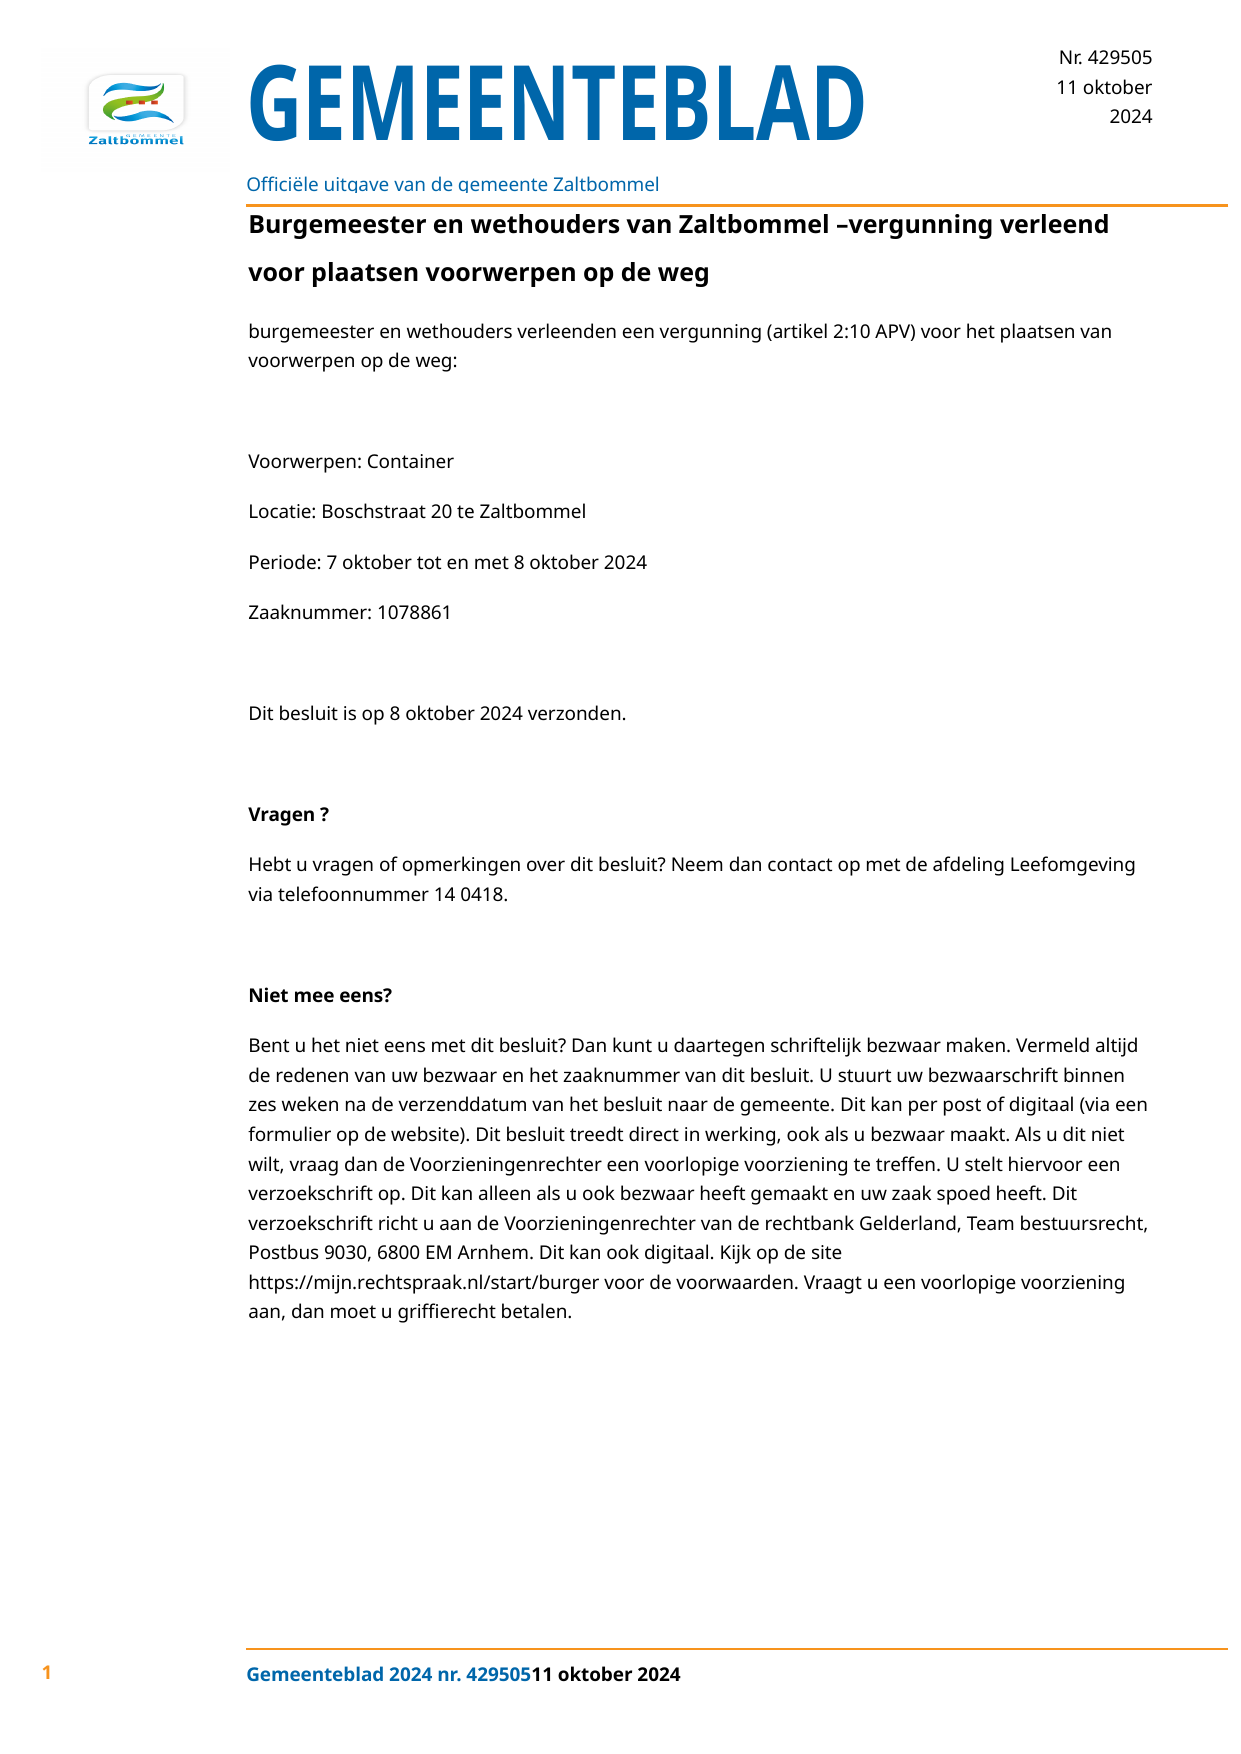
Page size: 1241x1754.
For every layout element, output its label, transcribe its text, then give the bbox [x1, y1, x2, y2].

text Dit besluit is op 8 oktober 2024 verzonden. [248, 700, 1152, 726]
text Zaaknummer: 1078861 [248, 599, 1152, 625]
text Bent u het niet eens met dit besluit? Dan kunt u daartegen schriftelijk bezwaar maken. Vermeld altijd de redenen van uw bezwaar en het zaaknummer van dit besluit. U stuurt uw bezwaarschrift binnen zes weken na de verzenddatum van het besluit naar de gemeente. Dit kan per post of digitaal (via een formulier op de website). Dit besluit treedt direct in werking, ook als u bezwaar maakt. Als u dit niet wilt, vraag dan de Voorzieningenrechter een voorlopige voorziening te treffen. U stelt hiervoor een verzoekschrift op. Dit kan alleen als u ook bezwaar heeft gemaakt en uw zaak spoed heeft. Dit verzoekschrift richt u aan de Voorzieningenrechter van de rechtbank Gelderland, Team bestuursrecht, Postbus 9030, 6800 EM Arnhem. Dit kan ook digitaal. Kijk op de site https://mijn.rechtspraak.nl/start/burger voor de voorwaarden. Vraagt u een voorlopige voorziening aan, dan moet u griffierecht betalen. [248, 1032, 1152, 1324]
text Hebt u vragen of opmerkingen over dit besluit? Neem dan contact op met de afdeling Leefomgeving via telefoonnummer 14 0418. [248, 852, 1152, 907]
text Burgemeester en wethouders van Zaltbommel –vergunning verleend voor plaatsen voorwerpen op de weg [248, 207, 1152, 288]
text burgemeester en wethouders verleenden een vergunning (artikel 2:10 APV) voor het plaatsen van voorwerpen op de weg: [248, 318, 1152, 373]
text Vragen ? [248, 801, 1152, 827]
picture [41, 47, 231, 172]
text Niet mee eens? [248, 982, 1152, 1008]
text Periode: 7 oktober tot en met 8 oktober 2024 [248, 549, 1152, 575]
text Locatie: Boschstraat 20 te Zaltbommel [248, 499, 1152, 524]
text Voorwerpen: Container [248, 448, 1152, 474]
